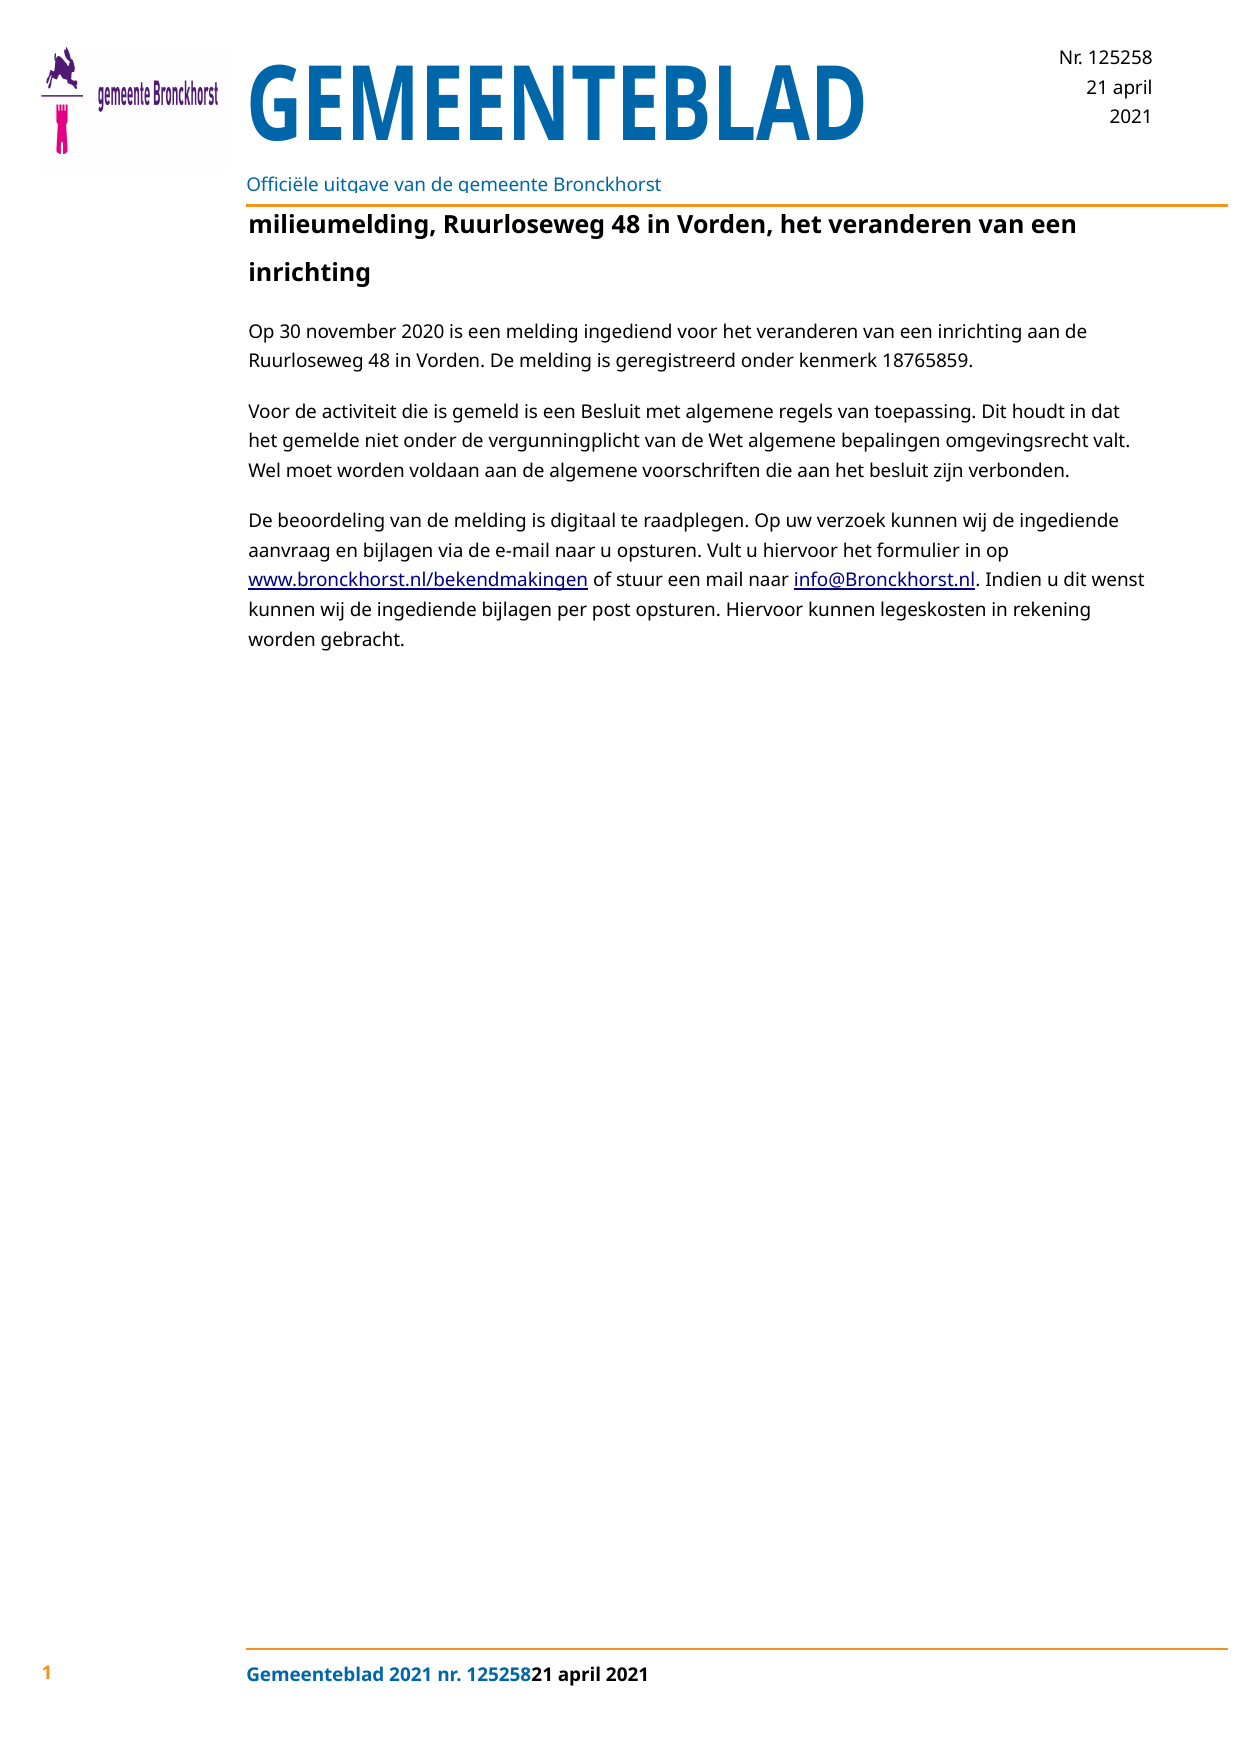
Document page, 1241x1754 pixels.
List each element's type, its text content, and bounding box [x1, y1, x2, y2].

text Op 30 november 2020 is een melding ingediend voor het veranderen van een inrichting aan de Ruurloseweg 48 in Vorden. De melding is geregistreerd onder kenmerk 18765859. [248, 318, 1152, 373]
text milieumelding, Ruurloseweg 48 in Vorden, het veranderen van een inrichting [248, 207, 1152, 288]
text De beoordeling van de melding is digitaal te raadplegen. Op uw verzoek kunnen wij de ingediende aanvraag en bijlagen via de e-mail naar u opsturen. Vult u hiervoor het formulier in op www.bronckhorst.nl/bekendmakingen of stuur een mail naar info@Bronckhorst.nl. Indien u dit wenst kunnen wij de ingediende bijlagen per post opsturen. Hiervoor kunnen legeskosten in rekening worden gebracht. [248, 507, 1152, 652]
picture [41, 47, 231, 172]
text Voor de activiteit die is gemeld is een Besluit met algemene regels van toepassing. Dit houdt in dat het gemelde niet onder de vergunningplicht van de Wet algemene bepalingen omgevingsrecht valt. Wel moet worden voldaan aan de algemene voorschriften die aan het besluit zijn verbonden. [248, 398, 1152, 483]
